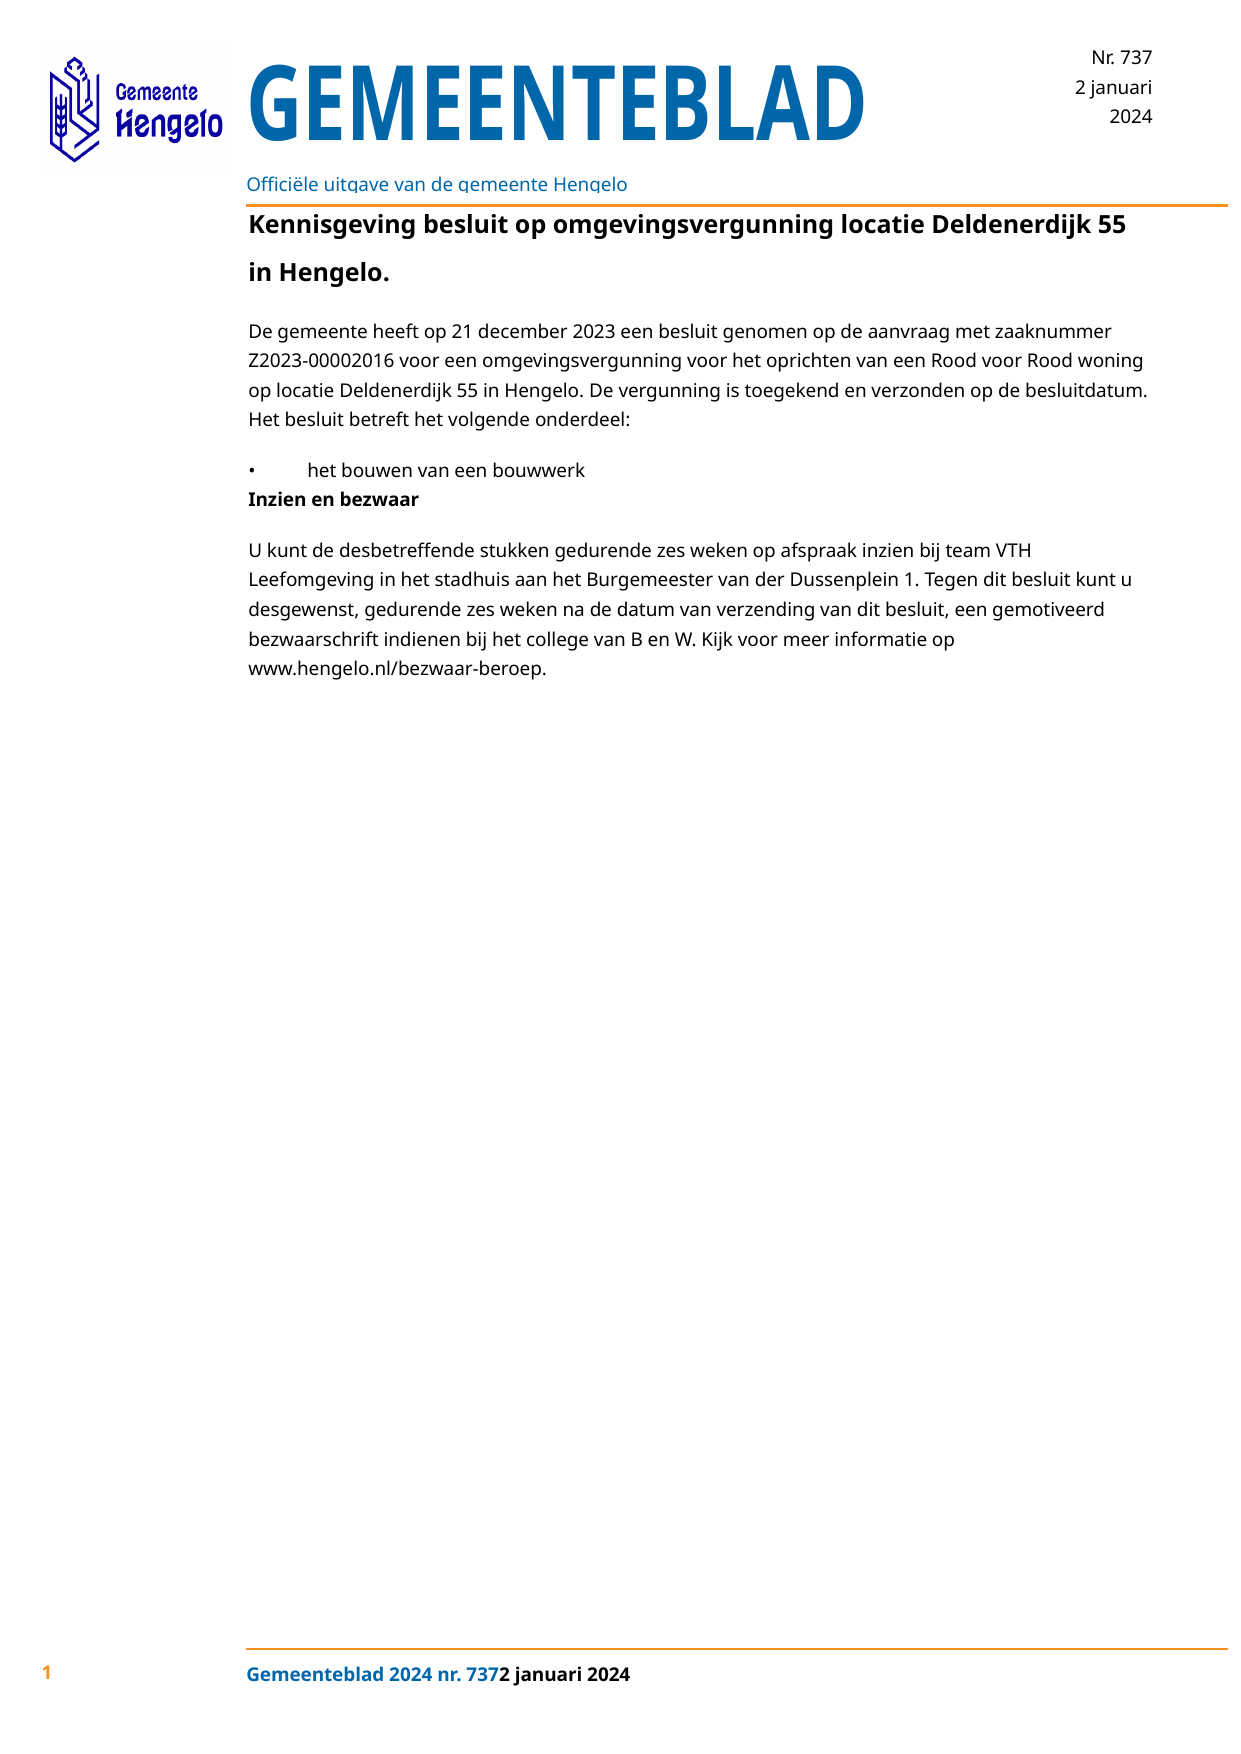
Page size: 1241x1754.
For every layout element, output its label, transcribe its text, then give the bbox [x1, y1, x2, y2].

text De gemeente heeft op 21 december 2023 een besluit genomen op de aanvraag met zaaknummer Z2023-00002016 voor een omgevingsvergunning voor het oprichten van een Rood voor Rood woning op locatie Deldenerdijk 55 in Hengelo. De vergunning is toegekend en verzonden op de besluitdatum. Het besluit betreft het volgende onderdeel: [248, 318, 1152, 432]
text Inzien en bezwaar [248, 487, 1152, 512]
text U kunt de desbetreffende stukken gedurende zes weken op afspraak inzien bij team VTH Leefomgeving in het stadhuis aan het Burgemeester van der Dussenplein 1. Tegen dit besluit kunt u desgewenst, gedurende zes weken na de datum van verzending van dit besluit, een gemotiveerd bezwaarschrift indienen bij het college van B en W. Kijk voor meer informatie op www.hengelo.nl/bezwaar-beroep. [248, 537, 1152, 681]
text Kennisgeving besluit op omgevingsvergunning locatie Deldenerdijk 55 in Hengelo. [248, 207, 1152, 288]
list het bouwen van een bouwwerk [248, 457, 1152, 483]
picture [41, 47, 231, 172]
